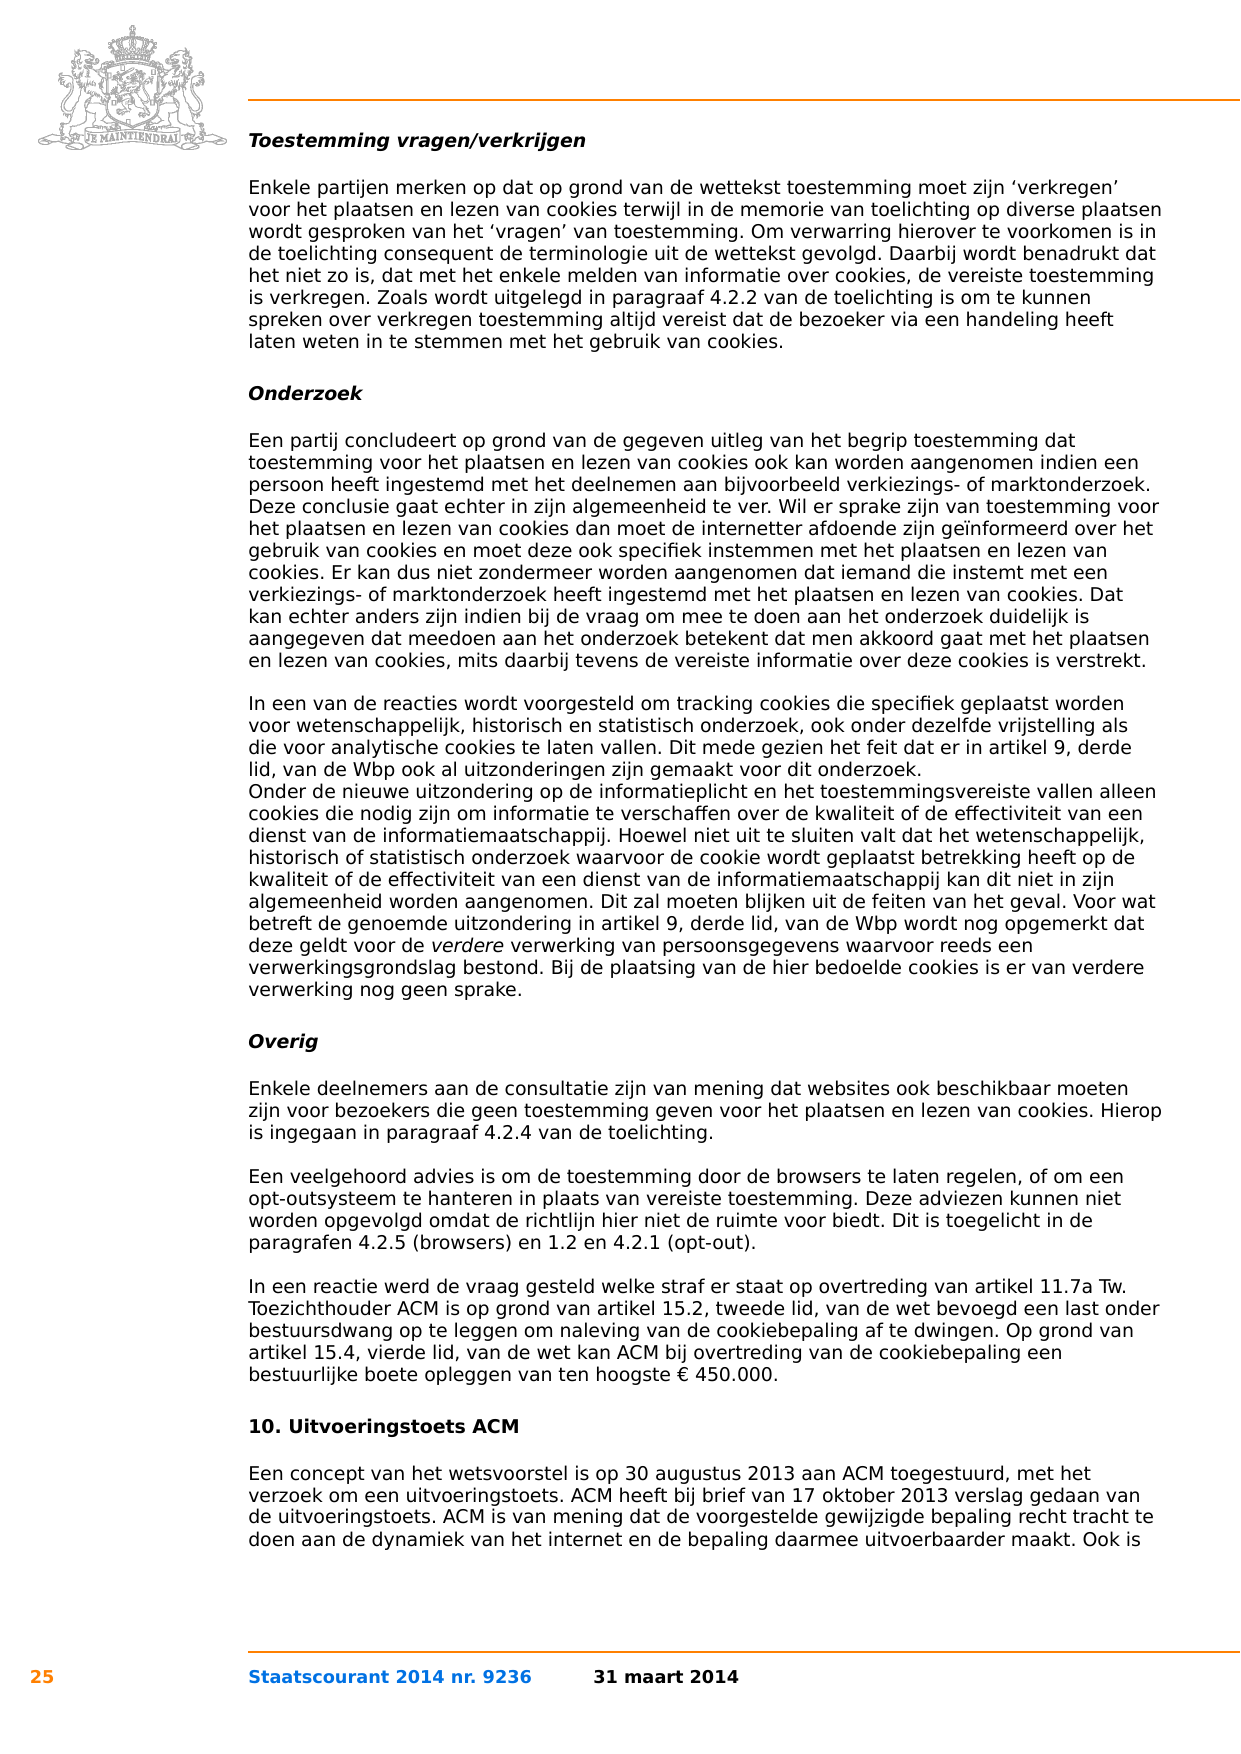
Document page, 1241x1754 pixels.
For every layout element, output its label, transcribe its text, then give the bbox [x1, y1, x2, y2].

text Een concept van het wetsvoorstel is op 30 augustus 2013 aan ACM toegestuurd, met het verzoek om een uitvoeringstoets. ACM heeft bij brief van 17 oktober 2013 verslag gedaan van de uitvoeringstoets. ACM is van mening dat de voorgestelde gewijzigde bepaling recht tracht te doen aan de dynamiek van het internet en de bepaling daarmee uitvoerbaarder maakt. Ook is [248, 1462, 1163, 1550]
text In een reactie werd de vraag gesteld welke straf er staat op overtreding van artikel 11.7a Tw. Toezichthouder ACM is op grond van artikel 15.2, tweede lid, van de wet bevoegd een last onder bestuursdwang op te leggen om naleving van de cookiebepaling af te dwingen. Op grond van artikel 15.4, vierde lid, van de wet kan ACM bij overtreding van de cookiebepaling een bestuurlijke boete opleggen van ten hoogste € 450.000. [248, 1276, 1163, 1386]
text In een van de reacties wordt voorgesteld om tracking cookies die specifiek geplaatst worden voor wetenschappelijk, historisch en statistisch onderzoek, ook onder dezelfde vrijstelling als die voor analytische cookies te laten vallen. Dit mede gezien het feit dat er in artikel 9, derde lid, van de Wbp ook al uitzonderingen zijn gemaakt voor dit onderzoek. [248, 693, 1163, 781]
subtitle Onderzoek [248, 383, 1163, 405]
subtitle Overig [248, 1031, 1163, 1053]
text Een partij concludeert op grond van de gegeven uitleg van het begrip toestemming dat toestemming voor het plaatsen en lezen van cookies ook kan worden aangenomen indien een persoon heeft ingestemd met het deelnemen aan bijvoorbeeld verkiezings- of marktonderzoek. Deze conclusie gaat echter in zijn algemeenheid te ver. Wil er sprake zijn van toestemming voor het plaatsen en lezen van cookies dan moet de internetter afdoende zijn geïnformeerd over het gebruik van cookies en moet deze ook specifiek instemmen met het plaatsen en lezen van cookies. Er kan dus niet zondermeer worden aangenomen dat iemand die instemt met een verkiezings- of marktonderzoek heeft ingestemd met het plaatsen en lezen van cookies. Dat kan echter anders zijn indien bij de vraag om mee te doen aan het onderzoek duidelijk is aangegeven dat meedoen aan het onderzoek betekent dat men akkoord gaat met het plaatsen en lezen van cookies, mits daarbij tevens de vereiste informatie over deze cookies is verstrekt. [248, 430, 1163, 671]
text Onder de nieuwe uitzondering op de informatieplicht en het toestemmingsvereiste vallen alleen cookies die nodig zijn om informatie te verschaffen over de kwaliteit of de effectiviteit van een dienst van de informatiemaatschappij. Hoewel niet uit te sluiten valt dat het wetenschappelijk, historisch of statistisch onderzoek waarvoor de cookie wordt geplaatst betrekking heeft op de kwaliteit of de effectiviteit van een dienst van de informatiemaatschappij kan dit niet in zijn algemeenheid worden aangenomen. Dit zal moeten blijken uit de feiten van het geval. Voor wat betreft de genoemde uitzondering in artikel 9, derde lid, van de Wbp wordt nog opgemerkt dat deze geldt voor de verdere verwerking van persoonsgegevens waarvoor reeds een verwerkingsgrondslag bestond. Bij de plaatsing van de hier bedoelde cookies is er van verdere verwerking nog geen sprake. [248, 781, 1163, 1001]
subtitle 10. Uitvoeringstoets ACM [248, 1416, 1163, 1437]
text Een veelgehoord advies is om de toestemming door de browsers te laten regelen, of om een opt-outsysteem te hanteren in plaats van vereiste toestemming. Deze adviezen kunnen niet worden opgevolgd omdat de richtlijn hier niet de ruimte voor biedt. Dit is toegelicht in de paragrafen 4.2.5 (browsers) en 1.2 en 4.2.1 (opt-out). [248, 1166, 1163, 1254]
picture [38, 25, 227, 150]
subtitle Toestemming vragen/verkrijgen [248, 130, 1163, 152]
text Enkele partijen merken op dat op grond van de wettekst toestemming moet zijn ‘verkregen’ voor het plaatsen en lezen van cookies terwijl in de memorie van toelichting op diverse plaatsen wordt gesproken van het ‘vragen’ van toestemming. Om verwarring hierover te voorkomen is in de toelichting consequent de terminologie uit de wettekst gevolgd. Daarbij wordt benadrukt dat het niet zo is, dat met het enkele melden van informatie over cookies, de vereiste toestemming is verkregen. Zoals wordt uitgelegd in paragraaf 4.2.2 van de toelichting is om te kunnen spreken over verkregen toestemming altijd vereist dat de bezoeker via een handeling heeft laten weten in te stemmen met het gebruik van cookies. [248, 177, 1163, 353]
text Enkele deelnemers aan de consultatie zijn van mening dat websites ook beschikbaar moeten zijn voor bezoekers die geen toestemming geven voor het plaatsen en lezen van cookies. Hierop is ingegaan in paragraaf 4.2.4 van de toelichting. [248, 1078, 1163, 1144]
